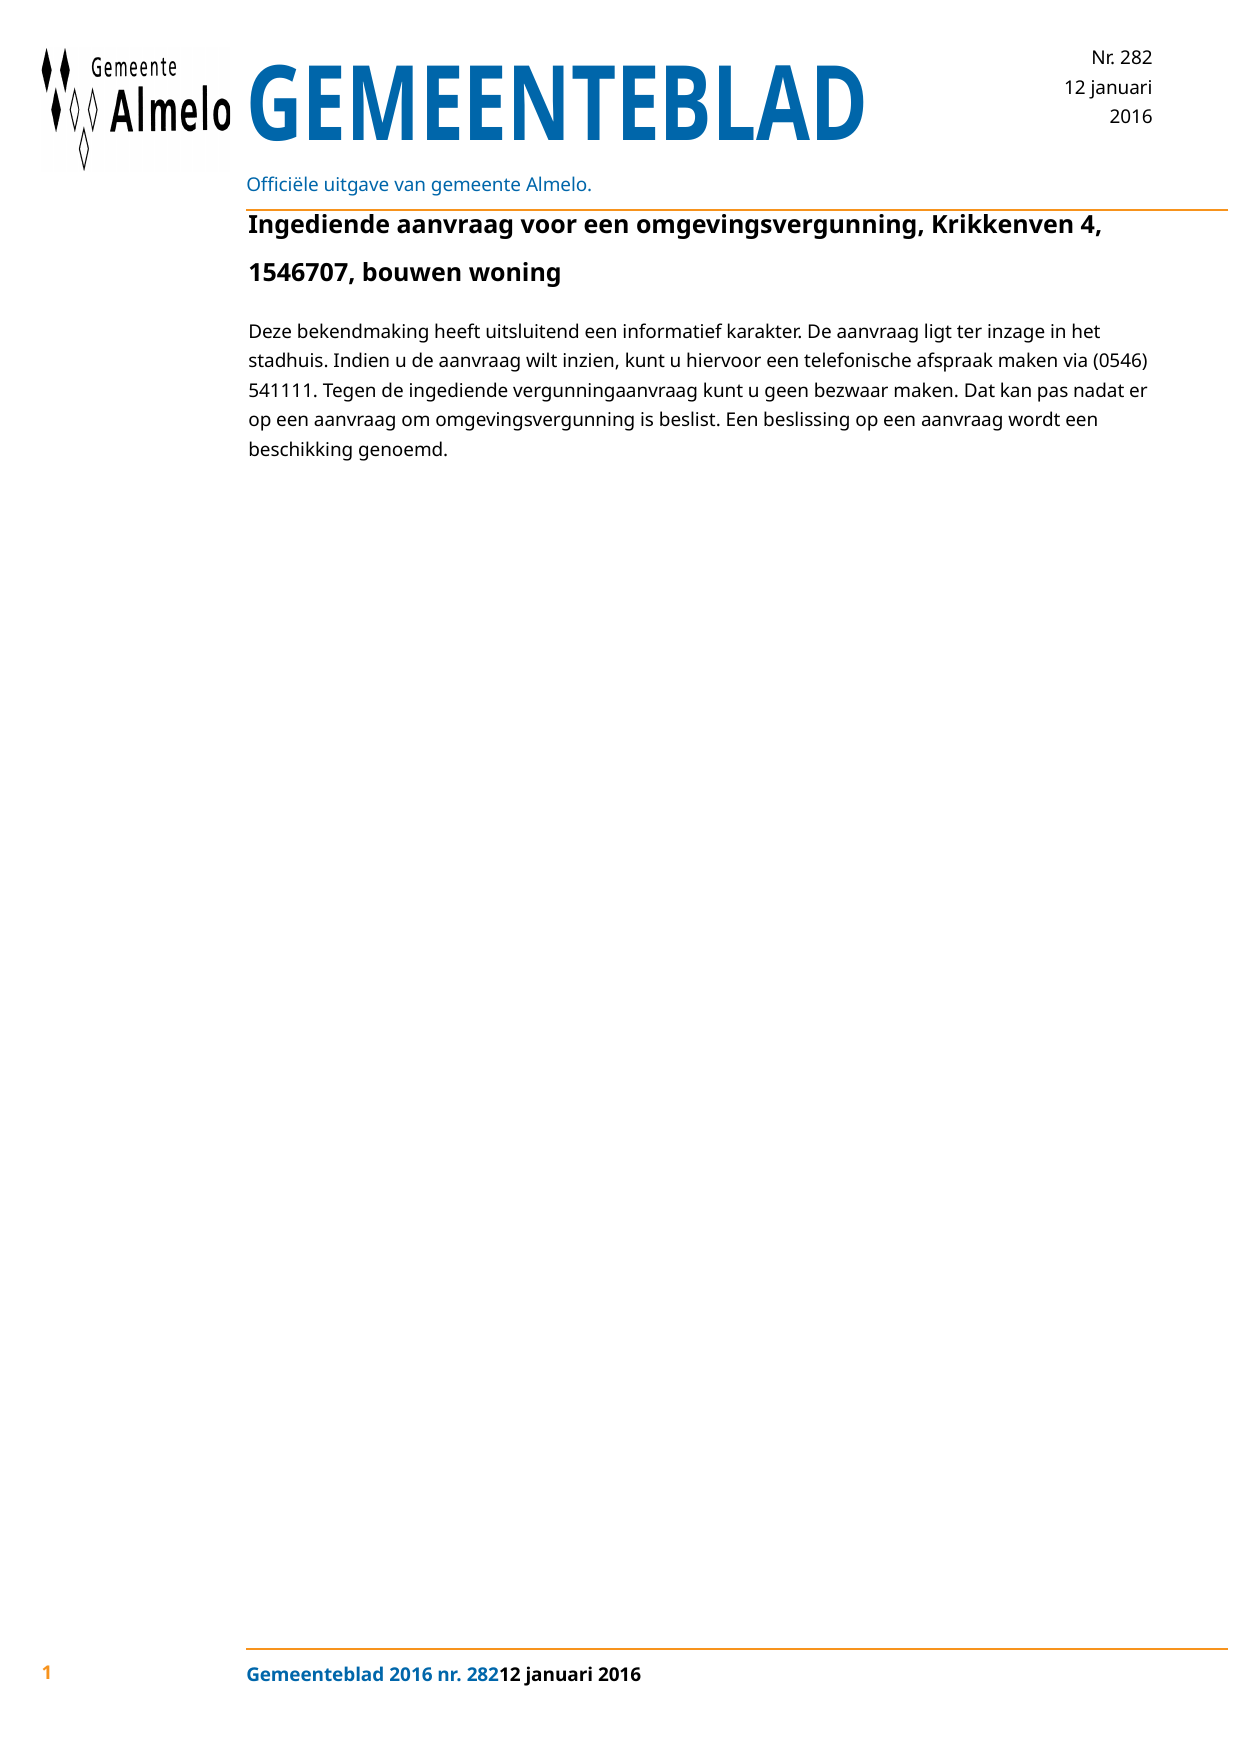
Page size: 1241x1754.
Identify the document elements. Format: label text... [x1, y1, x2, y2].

text Deze bekendmaking heeft uitsluitend een informatief karakter. De aanvraag ligt ter inzage in het stadhuis. Indien u de aanvraag wilt inzien, kunt u hiervoor een telefonische afspraak maken via (0546) 541111. Tegen de ingediende vergunningaanvraag kunt u geen bezwaar maken. Dat kan pas nadat er op een aanvraag om omgevingsvergunning is beslist. Een beslissing op een aanvraag wordt een beschikking genoemd. [248, 318, 1152, 462]
picture [41, 47, 231, 172]
text Ingediende aanvraag voor een omgevingsvergunning, Krikkenven 4, 1546707, bouwen woning [248, 211, 1152, 288]
